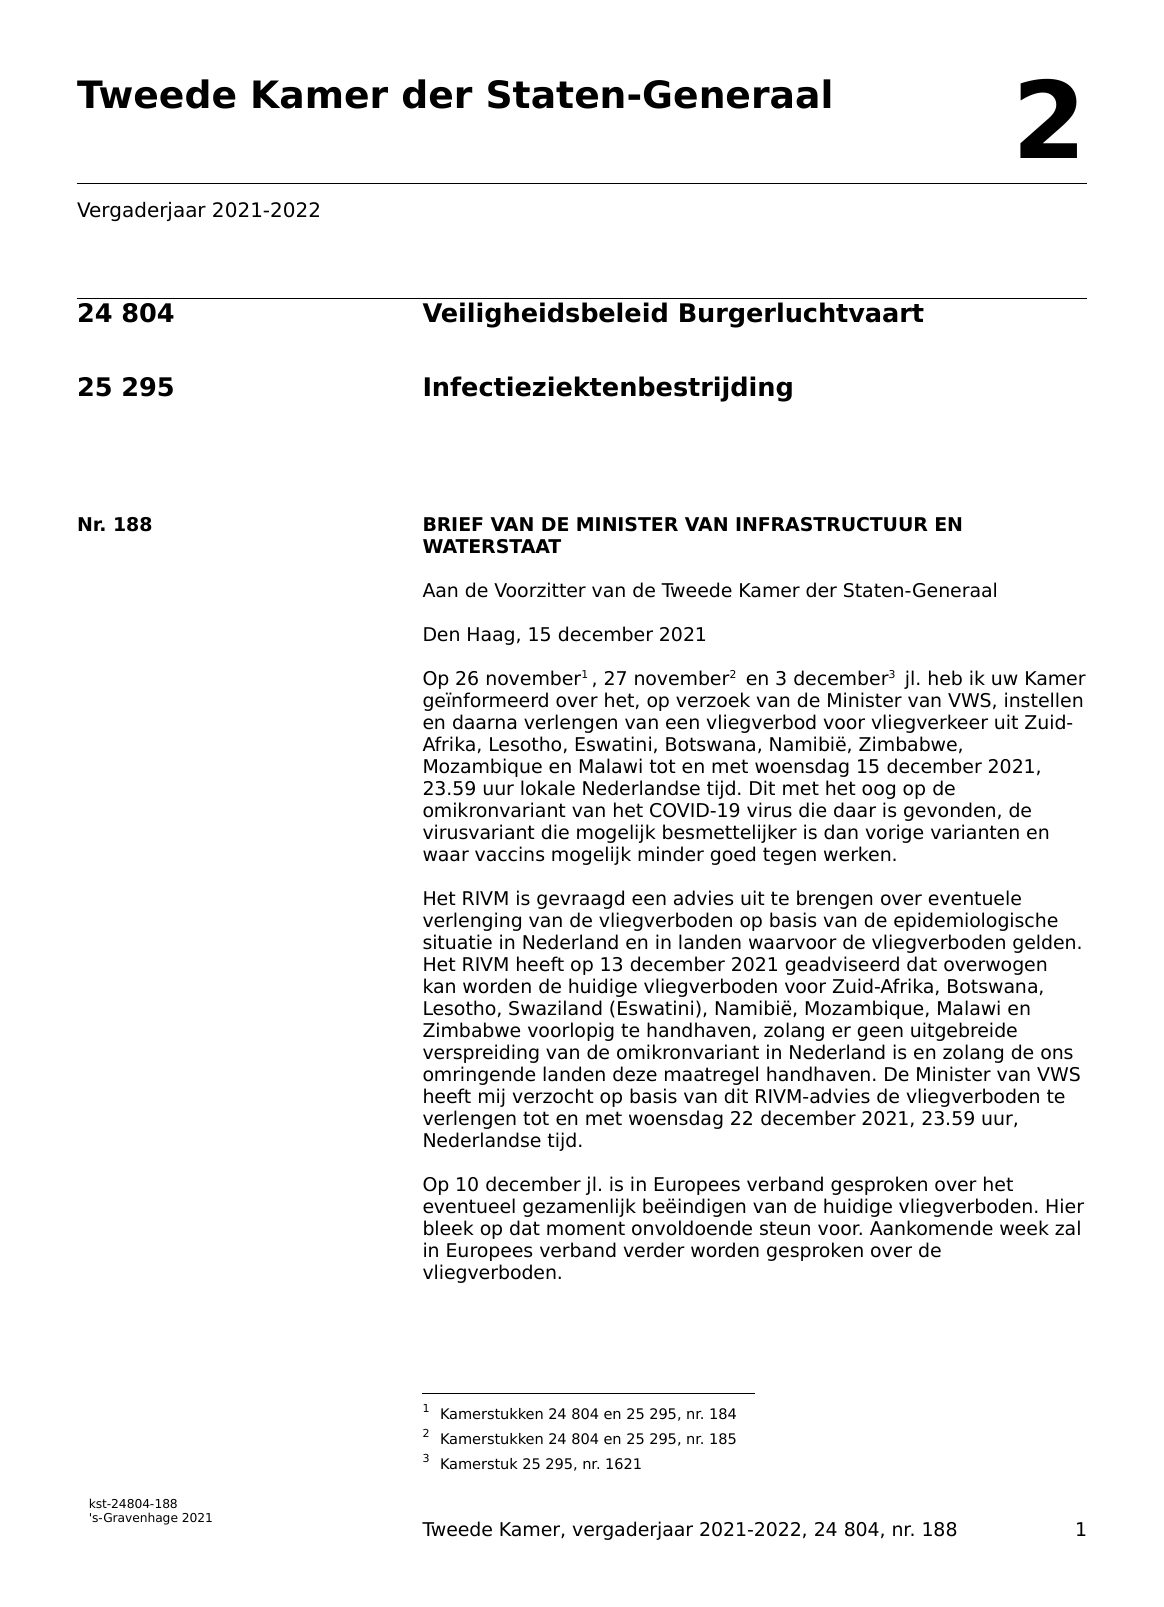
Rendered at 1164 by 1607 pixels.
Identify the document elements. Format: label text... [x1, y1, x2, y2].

subtitle 25 295 Infectieziektenbestrijding [77, 373, 1087, 403]
text Op 10 december jl. is in Europees verband gesproken over het eventueel gezamenlijk beëindigen van de huidige vliegverboden. Hier bleek op dat moment onvoldoende steun voor. Aankomende week zal in Europees verband verder worden gesproken over de vliegverboden. [422, 1174, 1087, 1284]
text Kamerstuk 25 295, nr. 1621 [422, 1452, 1087, 1474]
text 's-Gravenhage 2021 [88, 1511, 323, 1525]
subtitle 24 804 Veiligheidsbeleid Burgerluchtvaart [77, 299, 1087, 329]
table_cell Vergaderjaar 2021-2022 [77, 184, 1087, 298]
text Kamerstukken 24 804 en 25 295, nr. 184 [422, 1402, 1087, 1424]
text Het RIVM is gevraagd een advies uit te brengen over eventuele verlenging van de vliegverboden op basis van de epidemiologische situatie in Nederland en in landen waarvoor de vliegverboden gelden. Het RIVM heeft op 13 december 2021 geadviseerd dat overwogen kan worden de huidige vliegverboden voor Zuid-Afrika, Botswana, Lesotho, Swaziland (Eswatini), Namibië, Mozambique, Malawi en Zimbabwe voorlopig te handhaven, zolang er geen uitgebreide verspreiding van de omikronvariant in Nederland is en zolang de ons omringende landen deze maatregel handhaven. De Minister van VWS heeft mij verzocht op basis van dit RIVM-advies de vliegverboden te verlengen tot en met woensdag 22 december 2021, 23.59 uur, Nederlandse tijd. [422, 888, 1087, 1152]
table_header 2 [886, 59, 1087, 183]
text kst-24804-188 [88, 1497, 323, 1511]
text Den Haag, 15 december 2021 [422, 624, 1087, 646]
text Aan de Voorzitter van de Tweede Kamer der Staten-Generaal [422, 580, 1087, 602]
text Op 26 november, 27 november en 3 december jl. heb ik uw Kamer geïnformeerd over het, op verzoek van de Minister van VWS, instellen en daarna verlengen van een vliegverbod voor vliegverkeer uit Zuid-Afrika, Lesotho, Eswatini, Botswana, Namibië, Zimbabwe, Mozambique en Malawi tot en met woensdag 15 december 2021, 23.59 uur lokale Nederlandse tijd. Dit met het oog op de omikronvariant van het COVID-19 virus die daar is gevonden, de virusvariant die mogelijk besmettelijker is dan vorige varianten en waar vaccins mogelijk minder goed tegen werken. [422, 668, 1087, 866]
text Kamerstukken 24 804 en 25 295, nr. 185 [422, 1427, 1087, 1449]
table_header Tweede Kamer der Staten-Generaal [77, 59, 886, 183]
subtitle Nr. 188 BRIEF VAN DE MINISTER VAN INFRASTRUCTUUR EN WATERSTAAT [77, 514, 1087, 558]
